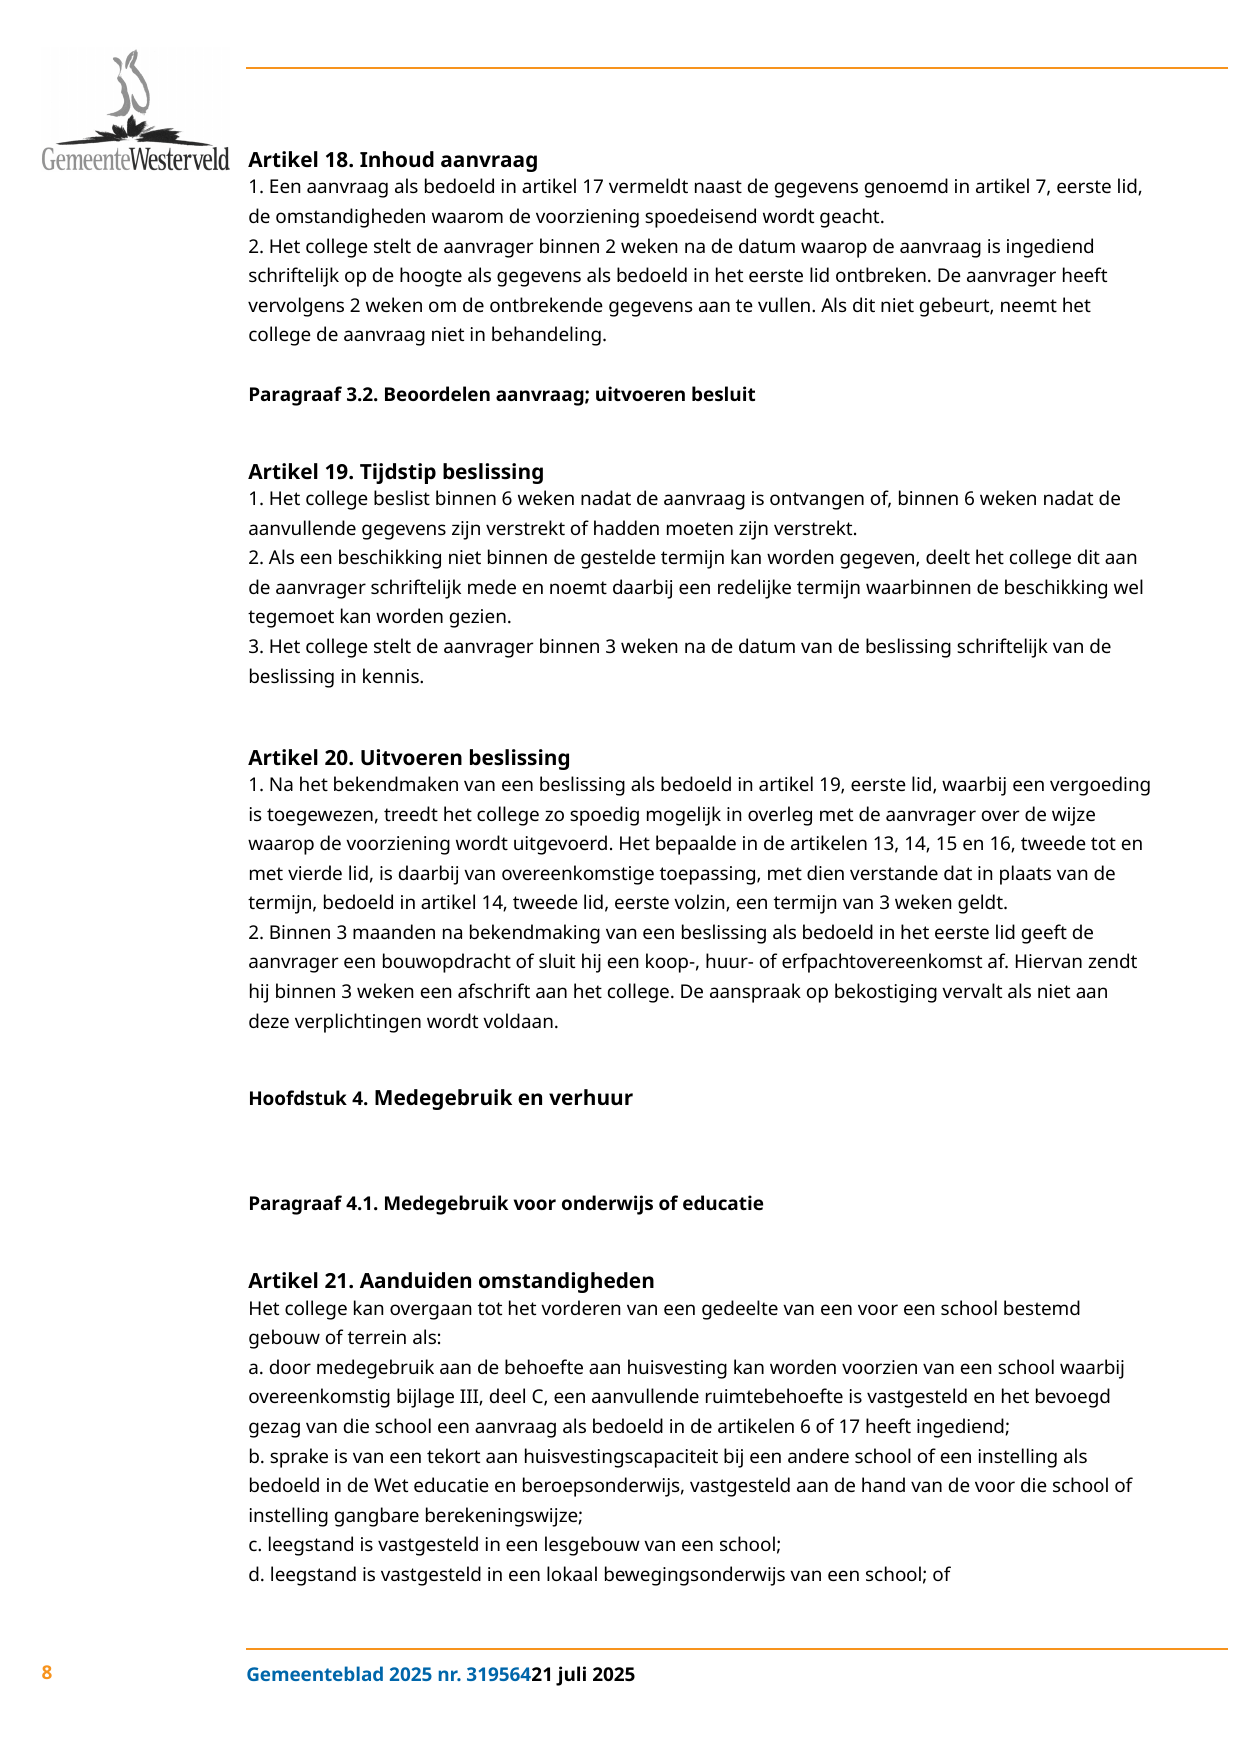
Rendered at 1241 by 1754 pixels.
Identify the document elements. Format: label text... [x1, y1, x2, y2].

text Artikel 20. Uitvoeren beslissing [248, 743, 1152, 771]
text Artikel 21. Aanduiden omstandigheden [248, 1267, 1152, 1295]
text Artikel 18. Inhoud aanvraag [248, 145, 1152, 174]
text Hoofdstuk 4. Medegebruik en verhuur [248, 1083, 1152, 1112]
text d. leegstand is vastgesteld in een lokaal bewegingsonderwijs van een school; of [248, 1561, 1152, 1587]
text b. sprake is van een tekort aan huisvestingscapaciteit bij een andere school of een instelling als bedoeld in de Wet educatie en beroepsonderwijs, vastgesteld aan de hand van de voor die school of instelling gangbare berekeningswijze; [248, 1443, 1152, 1528]
text a. door medegebruik aan de behoefte aan huisvesting kan worden voorzien van een school waarbij overeenkomstig bijlage III, deel C, een aanvullende ruimtebehoefte is vastgesteld en het bevoegd gezag van die school een aanvraag als bedoeld in de artikelen 6 of 17 heeft ingediend; [248, 1354, 1152, 1439]
picture [41, 47, 231, 172]
text 1. Het college beslist binnen 6 weken nadat de aanvraag is ontvangen of, binnen 6 weken nadat de aanvullende gegevens zijn verstrekt of hadden moeten zijn verstrekt. [248, 485, 1152, 541]
text c. leegstand is vastgesteld in een lesgebouw van een school; [248, 1532, 1152, 1557]
text 2. Binnen 3 maanden na bekendmaking van een beslissing als bedoeld in het eerste lid geeft de aanvrager een bouwopdracht of sluit hij een koop-, huur- of erfpachtovereenkomst af. Hiervan zendt hij binnen 3 weken een afschrift aan het college. De aanspraak op bekostiging vervalt als niet aan deze verplichtingen wordt voldaan. [248, 919, 1152, 1034]
text Paragraaf 3.2. Beoordelen aanvraag; uitvoeren besluit [248, 381, 1152, 406]
text 3. Het college stelt de aanvrager binnen 3 weken na de datum van de beslissing schriftelijk van de beslissing in kennis. [248, 633, 1152, 688]
text 1. Na het bekendmaken van een beslissing als bedoeld in artikel 19, eerste lid, waarbij een vergoeding is toegewezen, treedt het college zo spoedig mogelijk in overleg met de aanvrager over de wijze waarop de voorziening wordt uitgevoerd. Het bepaalde in de artikelen 13, 14, 15 en 16, tweede tot en met vierde lid, is daarbij van overeenkomstige toepassing, met dien verstande dat in plaats van de termijn, bedoeld in artikel 14, tweede lid, eerste volzin, een termijn van 3 weken geldt. [248, 771, 1152, 915]
text Paragraaf 4.1. Medegebruik voor onderwijs of educatie [248, 1190, 1152, 1216]
text Artikel 19. Tijdstip beslissing [248, 457, 1152, 485]
text 2. Als een beschikking niet binnen de gestelde termijn kan worden gegeven, deelt het college dit aan de aanvrager schriftelijk mede en noemt daarbij een redelijke termijn waarbinnen de beschikking wel tegemoet kan worden gezien. [248, 544, 1152, 629]
text 2. Het college stelt de aanvrager binnen 2 weken na de datum waarop de aanvraag is ingediend schriftelijk op de hoogte als gegevens als bedoeld in het eerste lid ontbreken. De aanvrager heeft vervolgens 2 weken om de ontbrekende gegevens aan te vullen. Als dit niet gebeurt, neemt het college de aanvraag niet in behandeling. [248, 233, 1152, 347]
text 1. Een aanvraag als bedoeld in artikel 17 vermeldt naast de gegevens genoemd in artikel 7, eerste lid, de omstandigheden waarom de voorziening spoedeisend wordt geacht. [248, 174, 1152, 229]
text Het college kan overgaan tot het vorderen van een gedeelte van een voor een school bestemd gebouw of terrein als: [248, 1295, 1152, 1350]
